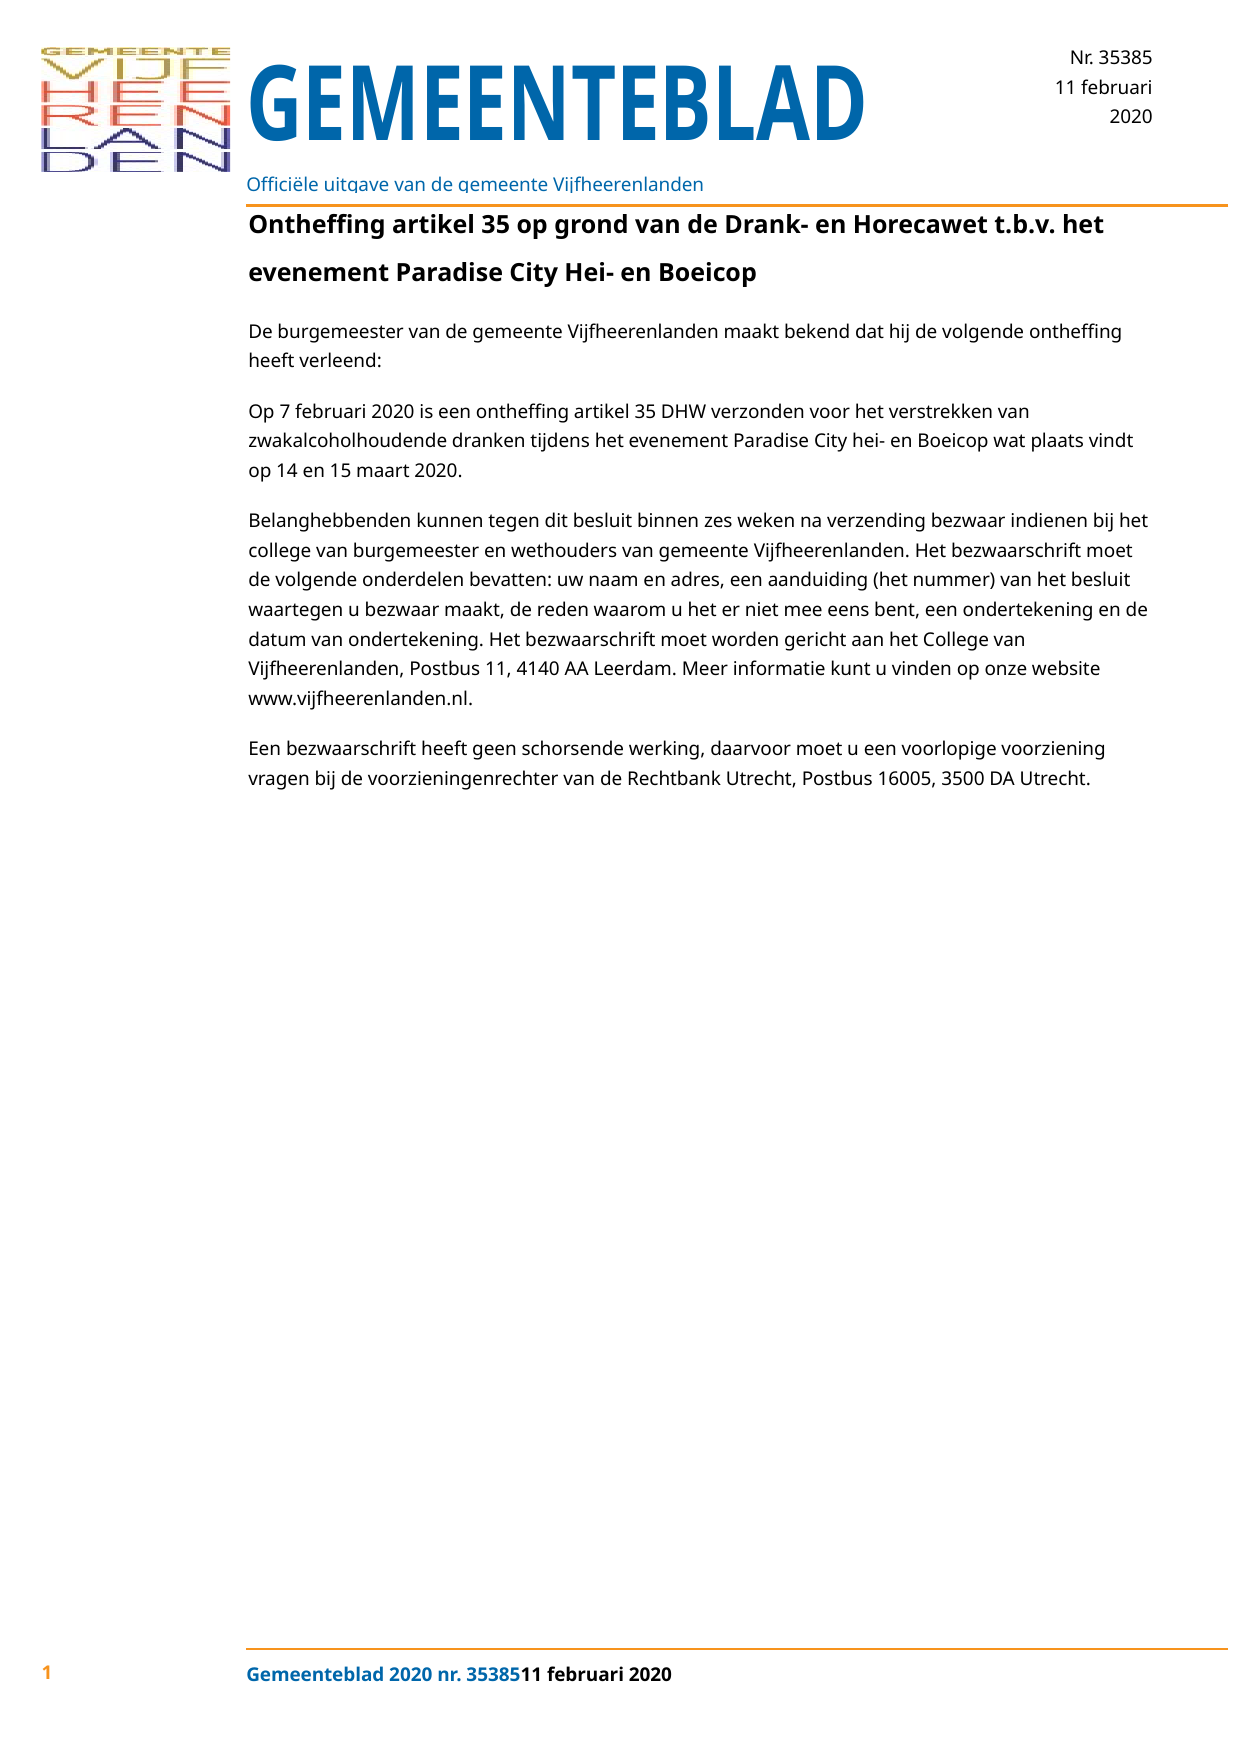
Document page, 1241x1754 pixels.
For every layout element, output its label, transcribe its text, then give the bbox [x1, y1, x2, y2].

text Belanghebbenden kunnen tegen dit besluit binnen zes weken na verzending bezwaar indienen bij het college van burgemeester en wethouders van gemeente Vijfheerenlanden. Het bezwaarschrift moet de volgende onderdelen bevatten: uw naam en adres, een aanduiding (het nummer) van het besluit waartegen u bezwaar maakt, de reden waarom u het er niet mee eens bent, een ondertekening en de datum van ondertekening. Het bezwaarschrift moet worden gericht aan het College van Vijfheerenlanden, Postbus 11, 4140 AA Leerdam. Meer informatie kunt u vinden op onze website www.vijfheerenlanden.nl. [248, 507, 1152, 711]
text De burgemeester van de gemeente Vijfheerenlanden maakt bekend dat hij de volgende ontheffing heeft verleend: [248, 318, 1152, 373]
text Een bezwaarschrift heeft geen schorsende werking, daarvoor moet u een voorlopige voorziening vragen bij de voorzieningenrechter van de Rechtbank Utrecht, Postbus 16005, 3500 DA Utrecht. [248, 735, 1152, 791]
picture [41, 47, 231, 172]
text Op 7 februari 2020 is een ontheffing artikel 35 DHW verzonden voor het verstrekken van zwakalcoholhoudende dranken tijdens het evenement Paradise City hei- en Boeicop wat plaats vindt op 14 en 15 maart 2020. [248, 398, 1152, 483]
text Ontheffing artikel 35 op grond van de Drank- en Horecawet t.b.v. het evenement Paradise City Hei- en Boeicop [248, 207, 1152, 288]
